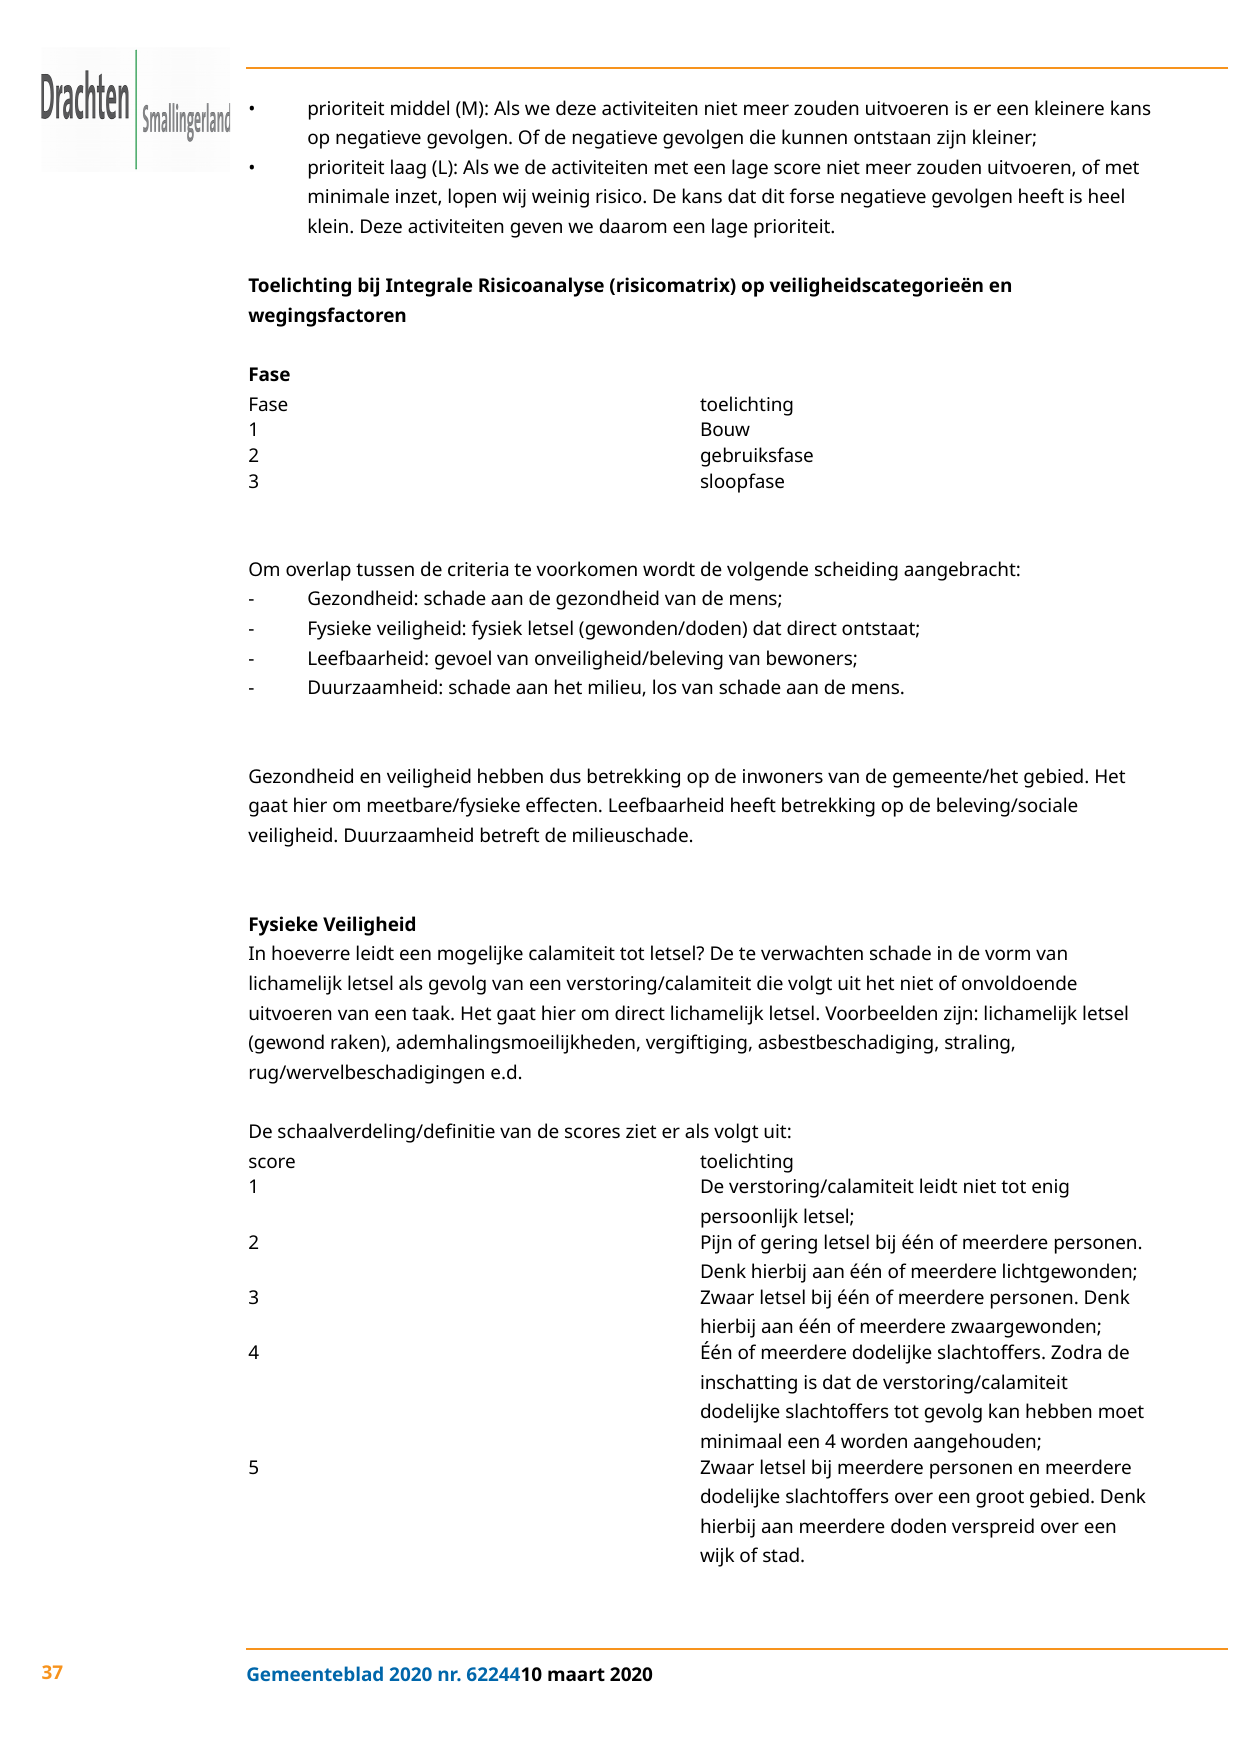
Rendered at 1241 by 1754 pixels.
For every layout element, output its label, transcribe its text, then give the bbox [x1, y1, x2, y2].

table_cell 2 [248, 1229, 700, 1284]
table_cell 4 [248, 1340, 700, 1454]
text In hoeverre leidt een mogelijke calamiteit tot letsel? De te verwachten schade in de vorm van lichamelijk letsel als gevolg van een verstoring/calamiteit die volgt uit het niet of onvoldoende uitvoeren van een taak. Het gaat hier om direct lichamelijk letsel. Voorbeelden zijn: lichamelijk letsel (gewond raken), ademhalingsmoeilijkheden, vergiftiging, asbestbeschadiging, straling, rug/wervelbeschadigingen e.d. [248, 941, 1152, 1085]
table_cell 1 [248, 416, 700, 442]
table_cell Bouw [700, 416, 1152, 442]
table_header score [248, 1148, 700, 1173]
table_cell 3 [248, 1284, 700, 1339]
table_header Fase [248, 391, 700, 416]
table_cell 1 [248, 1174, 700, 1229]
table_cell Pijn of gering letsel bij één of meerdere personen. Denk hierbij aan één of meerdere lichtgewonden; [700, 1229, 1152, 1284]
list prioriteit laag (L): Als we de activiteiten met een lage score niet meer zouden uitvoeren, of met minimale inzet, lopen wij weinig risico. De kans dat dit forse negatieve gevolgen heeft is heel klein. Deze activiteiten geven we daarom een lage prioriteit. [248, 154, 1152, 239]
text Gezondheid en veiligheid hebben dus betrekking op de inwoners van de gemeente/het gebied. Het gaat hier om meetbare/fysieke effecten. Leefbaarheid heeft betrekking op de beleving/sociale veiligheid. Duurzaamheid betreft de milieuschade. [248, 763, 1152, 848]
text De schaalverdeling/definitie van de scores ziet er als volgt uit: [248, 1118, 1152, 1144]
table_cell sloopfase [700, 468, 1152, 494]
list Duurzaamheid: schade aan het milieu, los van schade aan de mens. [248, 674, 1152, 700]
text Om overlap tussen de criteria te voorkomen wordt de volgende scheiding aangebracht: [248, 556, 1152, 582]
picture [41, 47, 231, 172]
text Toelichting bij Integrale Risicoanalyse (risicomatrix) op veiligheidscategorieën en wegingsfactoren [248, 272, 1152, 328]
list Gezondheid: schade aan de gezondheid van de mens; [248, 586, 1152, 611]
table_cell Één of meerdere dodelijke slachtoffers. Zodra de inschatting is dat de verstoring/calamiteit dodelijke slachtoffers tot gevolg kan hebben moet minimaal een 4 worden aangehouden; [700, 1340, 1152, 1454]
list Fysieke veiligheid: fysiek letsel (gewonden/doden) dat direct ontstaat; [248, 615, 1152, 641]
text Fysieke Veiligheid [248, 911, 1152, 937]
table_header toelichting [700, 1148, 1152, 1173]
table_cell De verstoring/calamiteit leidt niet tot enig persoonlijk letsel; [700, 1174, 1152, 1229]
table_header toelichting [700, 391, 1152, 416]
table_cell 3 [248, 468, 700, 494]
table_cell 2 [248, 442, 700, 468]
table_cell Zwaar letsel bij meerdere personen en meerdere dodelijke slachtoffers over een groot gebied. Denk hierbij aan meerdere doden verspreid over een wijk of stad. [700, 1454, 1152, 1568]
list prioriteit middel (M): Als we deze activiteiten niet meer zouden uitvoeren is er een kleinere kans op negatieve gevolgen. Of de negatieve gevolgen die kunnen ontstaan zijn kleiner; [248, 95, 1152, 150]
list Leefbaarheid: gevoel van onveiligheid/beleving van bewoners; [248, 645, 1152, 671]
text Fase [248, 361, 1152, 387]
table_cell gebruiksfase [700, 442, 1152, 468]
table_cell Zwaar letsel bij één of meerdere personen. Denk hierbij aan één of meerdere zwaargewonden; [700, 1284, 1152, 1339]
table_cell 5 [248, 1454, 700, 1568]
